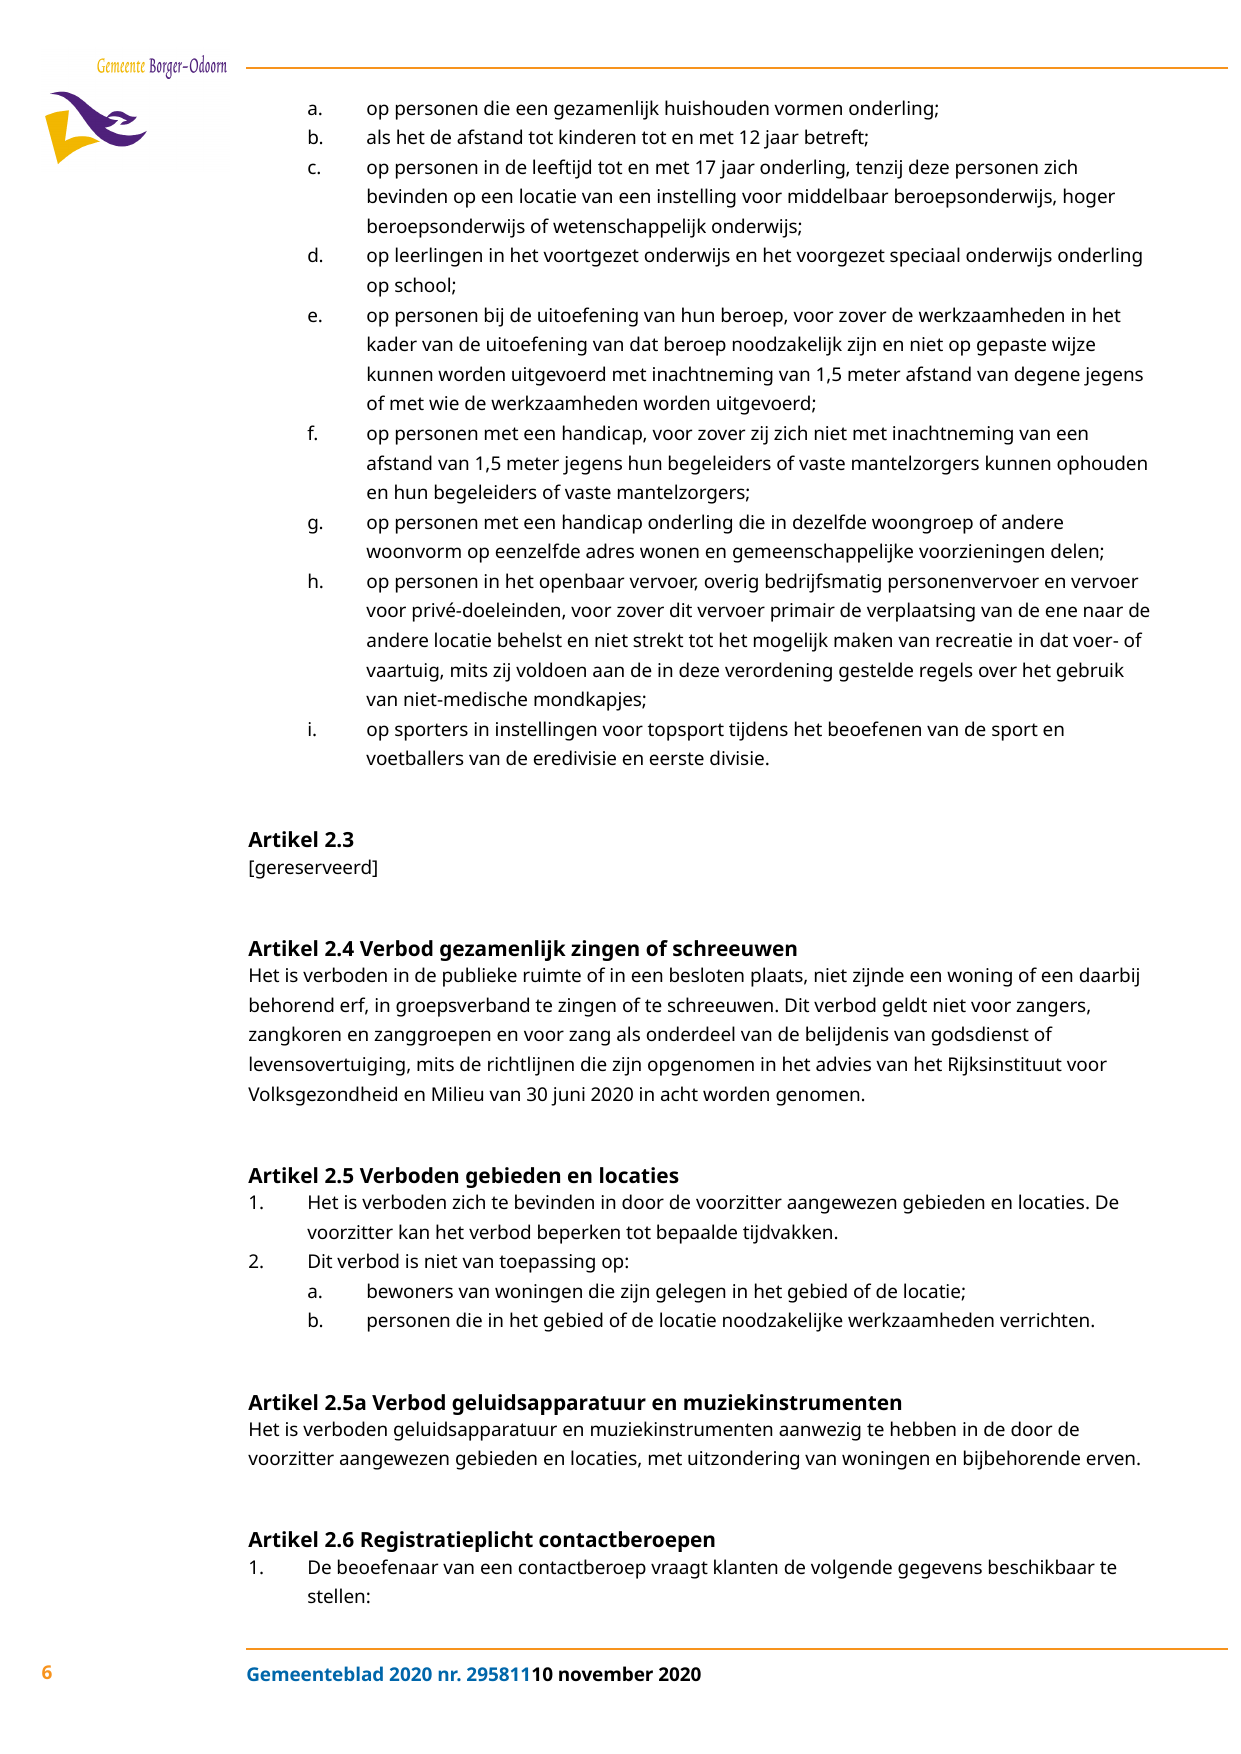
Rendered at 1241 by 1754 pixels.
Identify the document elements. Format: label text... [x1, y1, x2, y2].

list Dit verbod is niet van toepassing op: [248, 1248, 1152, 1274]
list op sporters in instellingen voor topsport tijdens het beoefenen van de sport en voetballers van de eredivisie en eerste divisie. [307, 716, 1152, 771]
list op personen bij de uitoefening van hun beroep, voor zover de werkzaamheden in het kader van de uitoefening van dat beroep noodzakelijk zijn en niet op gepaste wijze kunnen worden uitgevoerd met inachtneming van 1,5 meter afstand van degene jegens of met wie de werkzaamheden worden uitgevoerd; [307, 302, 1152, 416]
list op leerlingen in het voortgezet onderwijs en het voorgezet speciaal onderwijs onderling op school; [307, 243, 1152, 298]
list Het is verboden zich te bevinden in door de voorzitter aangewezen gebieden en locaties. De voorzitter kan het verbod beperken tot bepaalde tijdvakken. [248, 1189, 1152, 1244]
list personen die in het gebied of de locatie noodzakelijke werkzaamheden verrichten. [307, 1308, 1152, 1333]
list op personen met een handicap, voor zover zij zich niet met inachtneming van een afstand van 1,5 meter jegens hun begeleiders of vaste mantelzorgers kunnen ophouden en hun begeleiders of vaste mantelzorgers; [307, 420, 1152, 505]
text Het is verboden in de publieke ruimte of in een besloten plaats, niet zijnde een woning of een daarbij behorend erf, in groepsverband te zingen of te schreeuwen. Dit verbod geldt niet voor zangers, zangkoren en zanggroepen en voor zang als onderdeel van de belijdenis van godsdienst of levensovertuiging, mits de richtlijnen die zijn opgenomen in het advies van het Rijksinstituut voor Volksgezondheid en Milieu van 30 juni 2020 in acht worden genomen. [248, 962, 1152, 1107]
text Artikel 2.6 Registratieplicht contactberoepen [248, 1526, 1152, 1554]
list op personen die een gezamenlijk huishouden vormen onderling; [307, 95, 1152, 121]
text Artikel 2.5 Verboden gebieden en locaties [248, 1161, 1152, 1189]
text [gereserveerd] [248, 854, 1152, 880]
picture [41, 47, 231, 172]
text Artikel 2.4 Verbod gezamenlijk zingen of schreeuwen [248, 934, 1152, 962]
list De beoefenaar van een contactberoep vraagt klanten de volgende gegevens beschikbaar te stellen: [248, 1554, 1152, 1609]
list op personen in de leeftijd tot en met 17 jaar onderling, tenzij deze personen zich bevinden op een locatie van een instelling voor middelbaar beroepsonderwijs, hoger beroepsonderwijs of wetenschappelijk onderwijs; [307, 154, 1152, 239]
text Artikel 2.3 [248, 826, 1152, 854]
text Het is verboden geluidsapparatuur en muziekinstrumenten aanwezig te hebben in de door de voorzitter aangewezen gebieden en locaties, met uitzondering van woningen en bijbehorende erven. [248, 1416, 1152, 1471]
list bewoners van woningen die zijn gelegen in het gebied of de locatie; [307, 1278, 1152, 1304]
text Artikel 2.5a Verbod geluidsapparatuur en muziekinstrumenten [248, 1388, 1152, 1416]
list als het de afstand tot kinderen tot en met 12 jaar betreft; [307, 124, 1152, 150]
list op personen in het openbaar vervoer, overig bedrijfsmatig personenvervoer en vervoer voor privé-doeleinden, voor zover dit vervoer primair de verplaatsing van de ene naar de andere locatie behelst en niet strekt tot het mogelijk maken van recreatie in dat voer- of vaartuig, mits zij voldoen aan de in deze verordening gestelde regels over het gebruik van niet-medische mondkapjes; [307, 568, 1152, 712]
list op personen met een handicap onderling die in dezelfde woongroep of andere woonvorm op eenzelfde adres wonen en gemeenschappelijke voorzieningen delen; [307, 509, 1152, 564]
